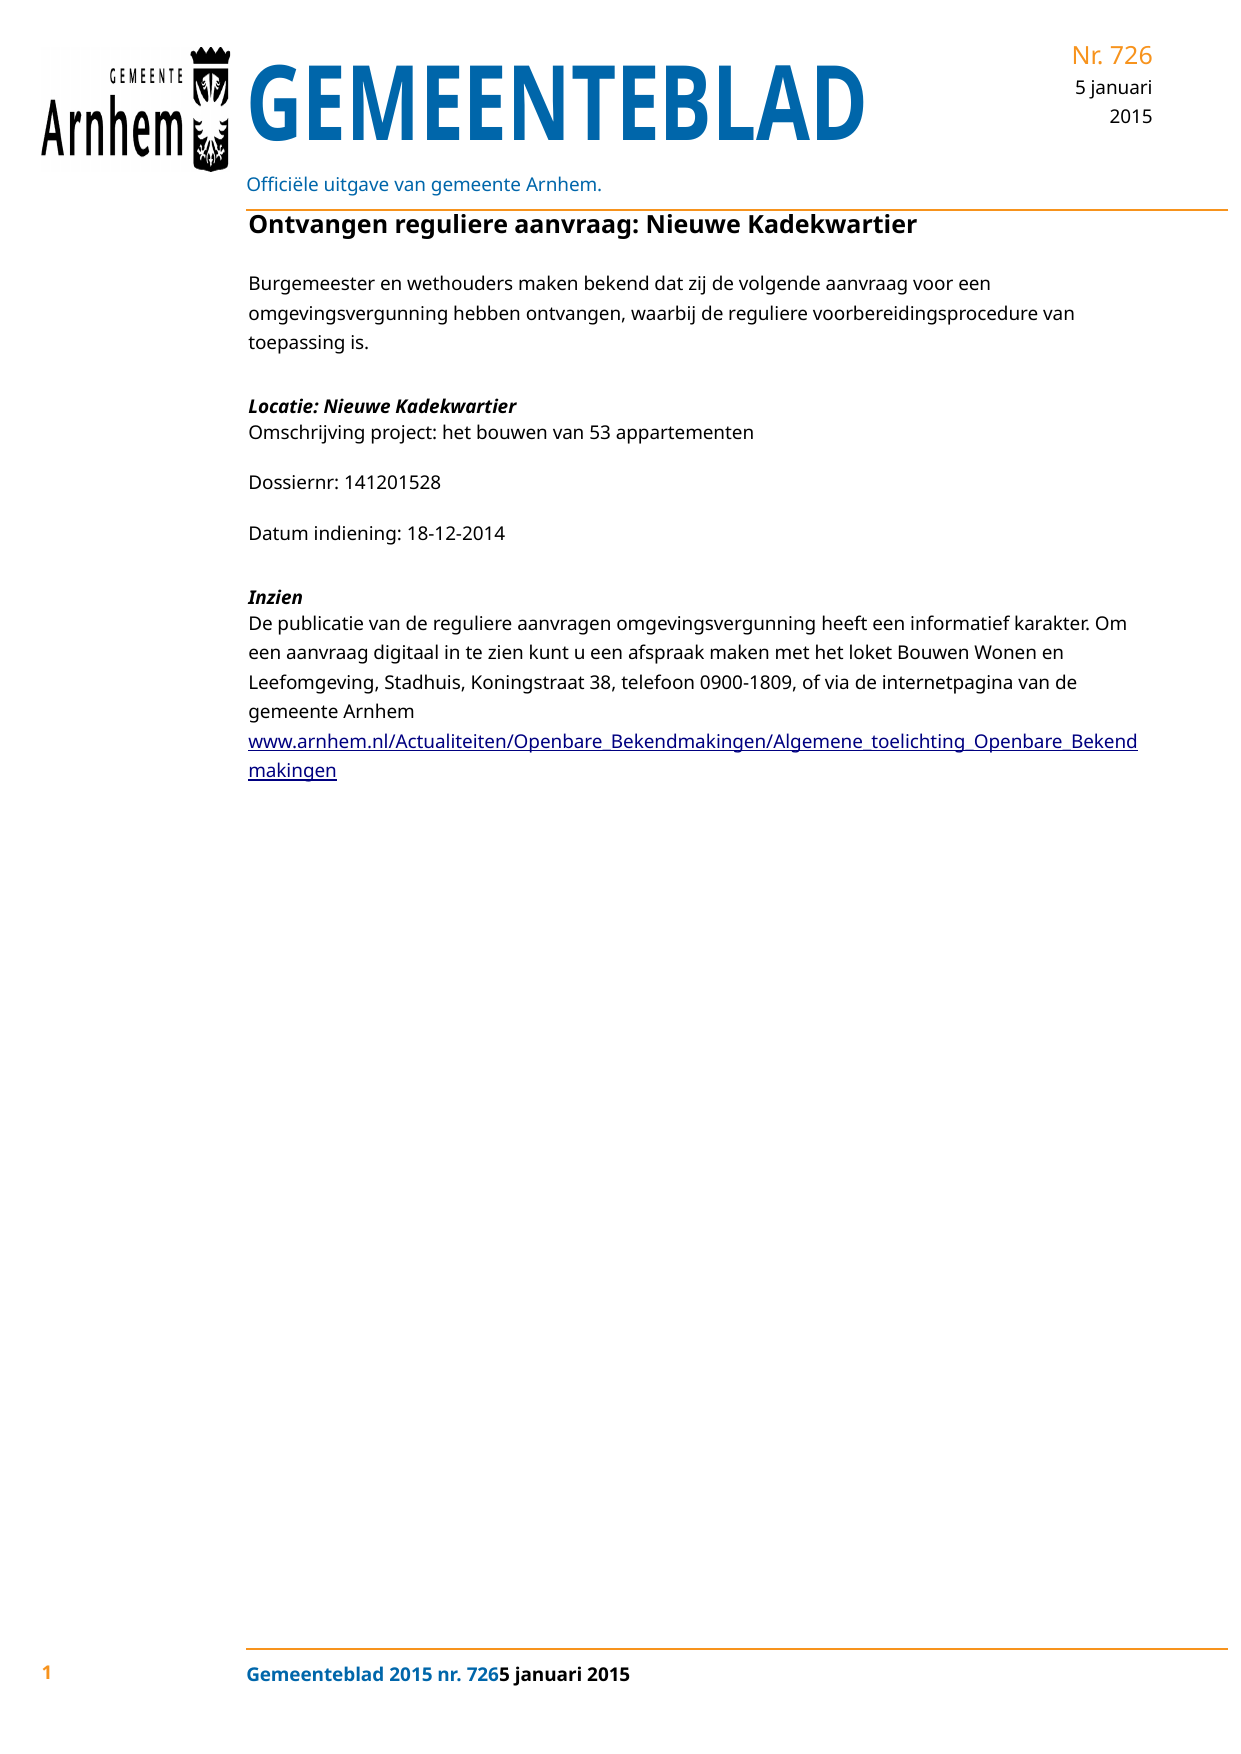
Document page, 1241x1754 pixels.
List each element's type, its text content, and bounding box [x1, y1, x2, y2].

text Ontvangen reguliere aanvraag: Nieuwe Kadekwartier [248, 211, 1152, 241]
text Omschrijving project: het bouwen van 53 appartementen [248, 419, 1152, 445]
text Dossiernr: 141201528 [248, 469, 1152, 495]
text Locatie: Nieuwe Kadekwartier [248, 393, 1152, 419]
text Datum indiening: 18-12-2014 [248, 520, 1152, 546]
text Inzien [248, 584, 1152, 610]
text Burgemeester en wethouders maken bekend dat zij de volgende aanvraag voor een omgevingsvergunning hebben ontvangen, waarbij de reguliere voorbereidingsprocedure van toepassing is. [248, 270, 1152, 355]
text De publicatie van de reguliere aanvragen omgevingsvergunning heeft een informatief karakter. Om een aanvraag digitaal in te zien kunt u een afspraak maken met het loket Bouwen Wonen en Leefomgeving, Stadhuis, Koningstraat 38, telefoon 0900-1809, of via de internetpagina van de gemeente Arnhem www.arnhem.nl/Actualiteiten/Openbare_Bekendmakingen/Algemene_toelichting_Openbare_Bekendmakingen [248, 610, 1152, 783]
picture [41, 47, 231, 172]
